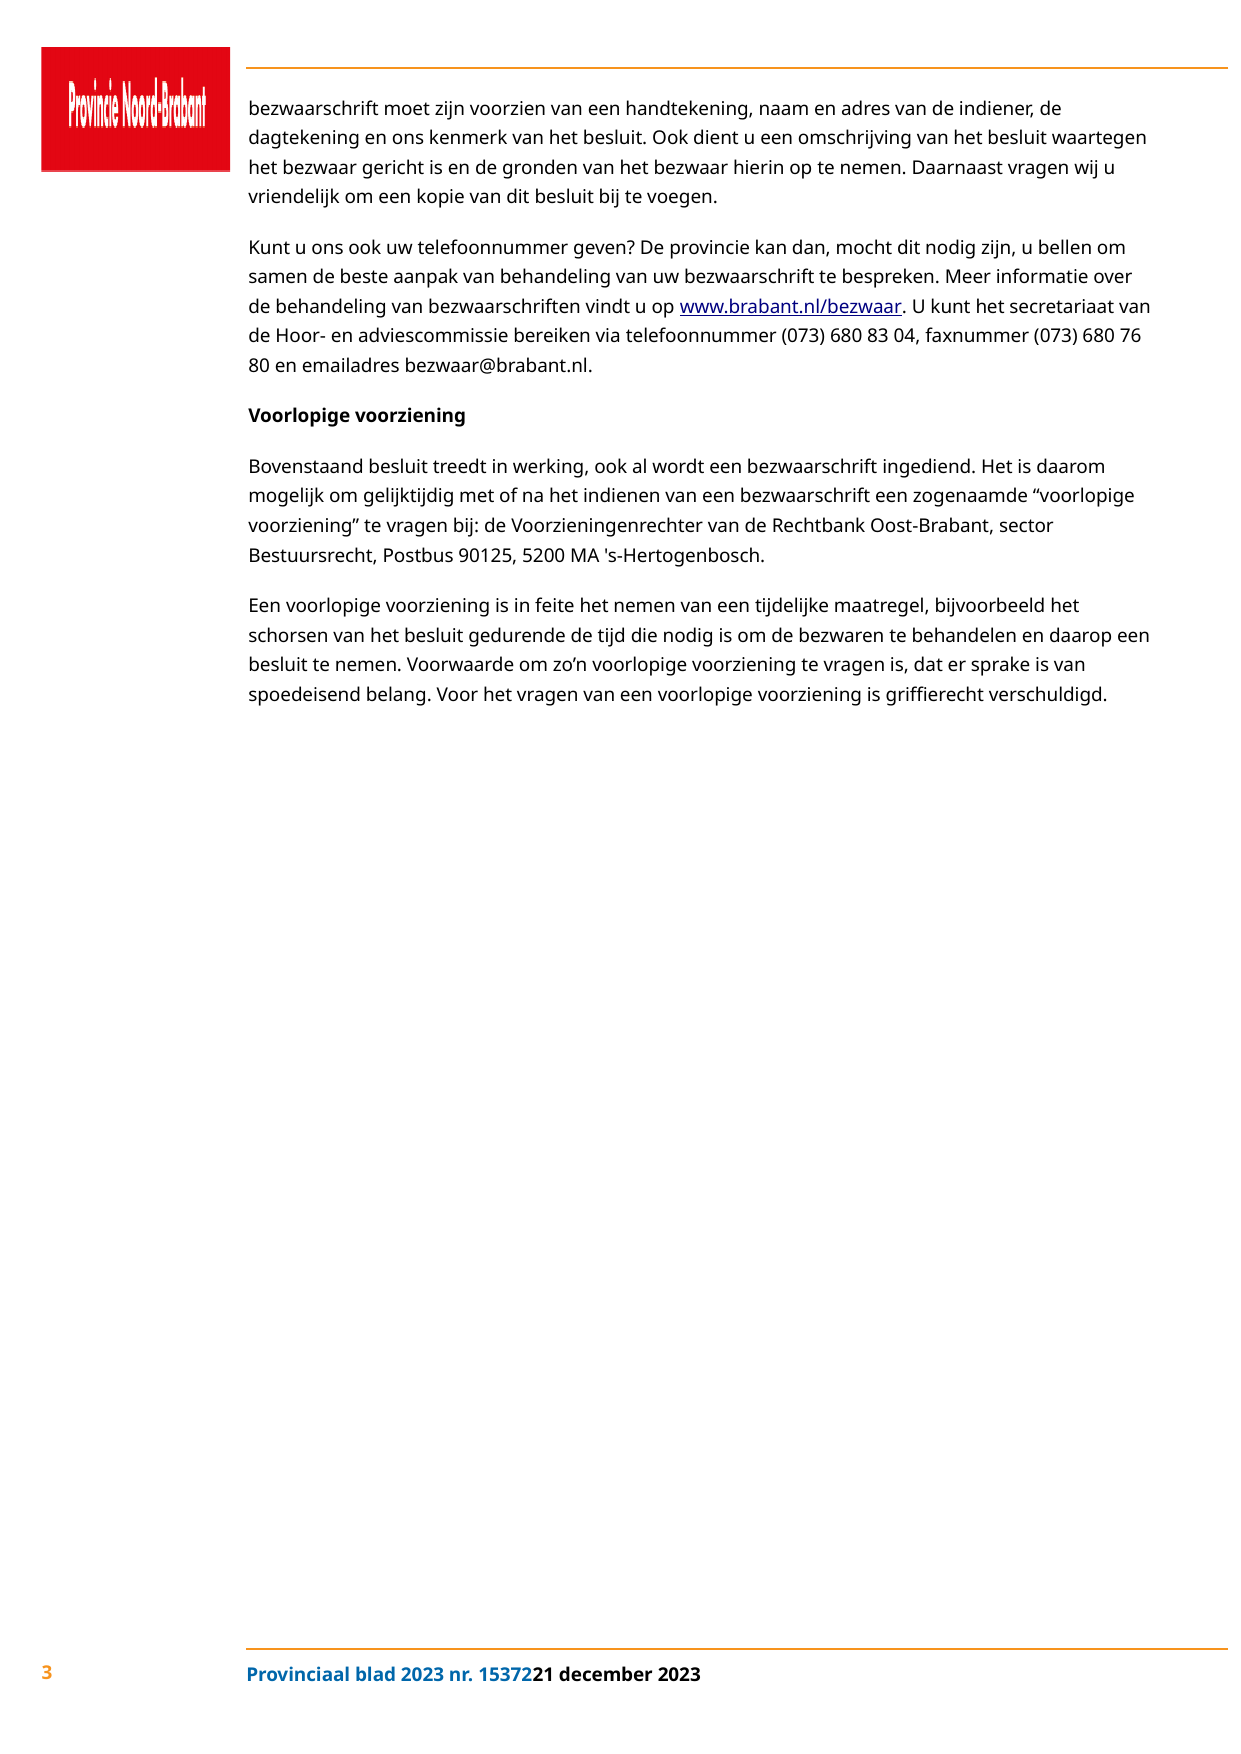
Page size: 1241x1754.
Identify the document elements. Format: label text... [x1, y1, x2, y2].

text Kunt u ons ook uw telefoonnummer geven? De provincie kan dan, mocht dit nodig zijn, u bellen om samen de beste aanpak van behandeling van uw bezwaarschrift te bespreken. Meer informatie over de behandeling van bezwaarschriften vindt u op www.brabant.nl/bezwaar. U kunt het secretariaat van de Hoor- en adviescommissie bereiken via telefoonnummer (073) 680 83 04, faxnummer (073) 680 76 80 en emailadres bezwaar@brabant.nl. [248, 234, 1152, 378]
text Voorlopige voorziening [248, 403, 1152, 428]
text bezwaarschrift moet zijn voorzien van een handtekening, naam en adres van de indiener, de dagtekening en ons kenmerk van het besluit. Ook dient u een omschrijving van het besluit waartegen het bezwaar gericht is en de gronden van het bezwaar hierin op te nemen. Daarnaast vragen wij u vriendelijk om een kopie van dit besluit bij te voegen. [248, 95, 1152, 209]
picture [41, 47, 231, 172]
text Een voorlopige voorziening is in feite het nemen van een tijdelijke maatregel, bijvoorbeeld het schorsen van het besluit gedurende de tijd die nodig is om de bezwaren te behandelen en daarop een besluit te nemen. Voorwaarde om zo’n voorlopige voorziening te vragen is, dat er sprake is van spoedeisend belang. Voor het vragen van een voorlopige voorziening is griffierecht verschuldigd. [248, 592, 1152, 707]
text Bovenstaand besluit treedt in werking, ook al wordt een bezwaarschrift ingediend. Het is daarom mogelijk om gelijktijdig met of na het indienen van een bezwaarschrift een zogenaamde “voorlopige voorziening” te vragen bij: de Voorzieningenrechter van de Rechtbank Oost-Brabant, sector Bestuursrecht, Postbus 90125, 5200 MA 's-Hertogenbosch. [248, 453, 1152, 568]
